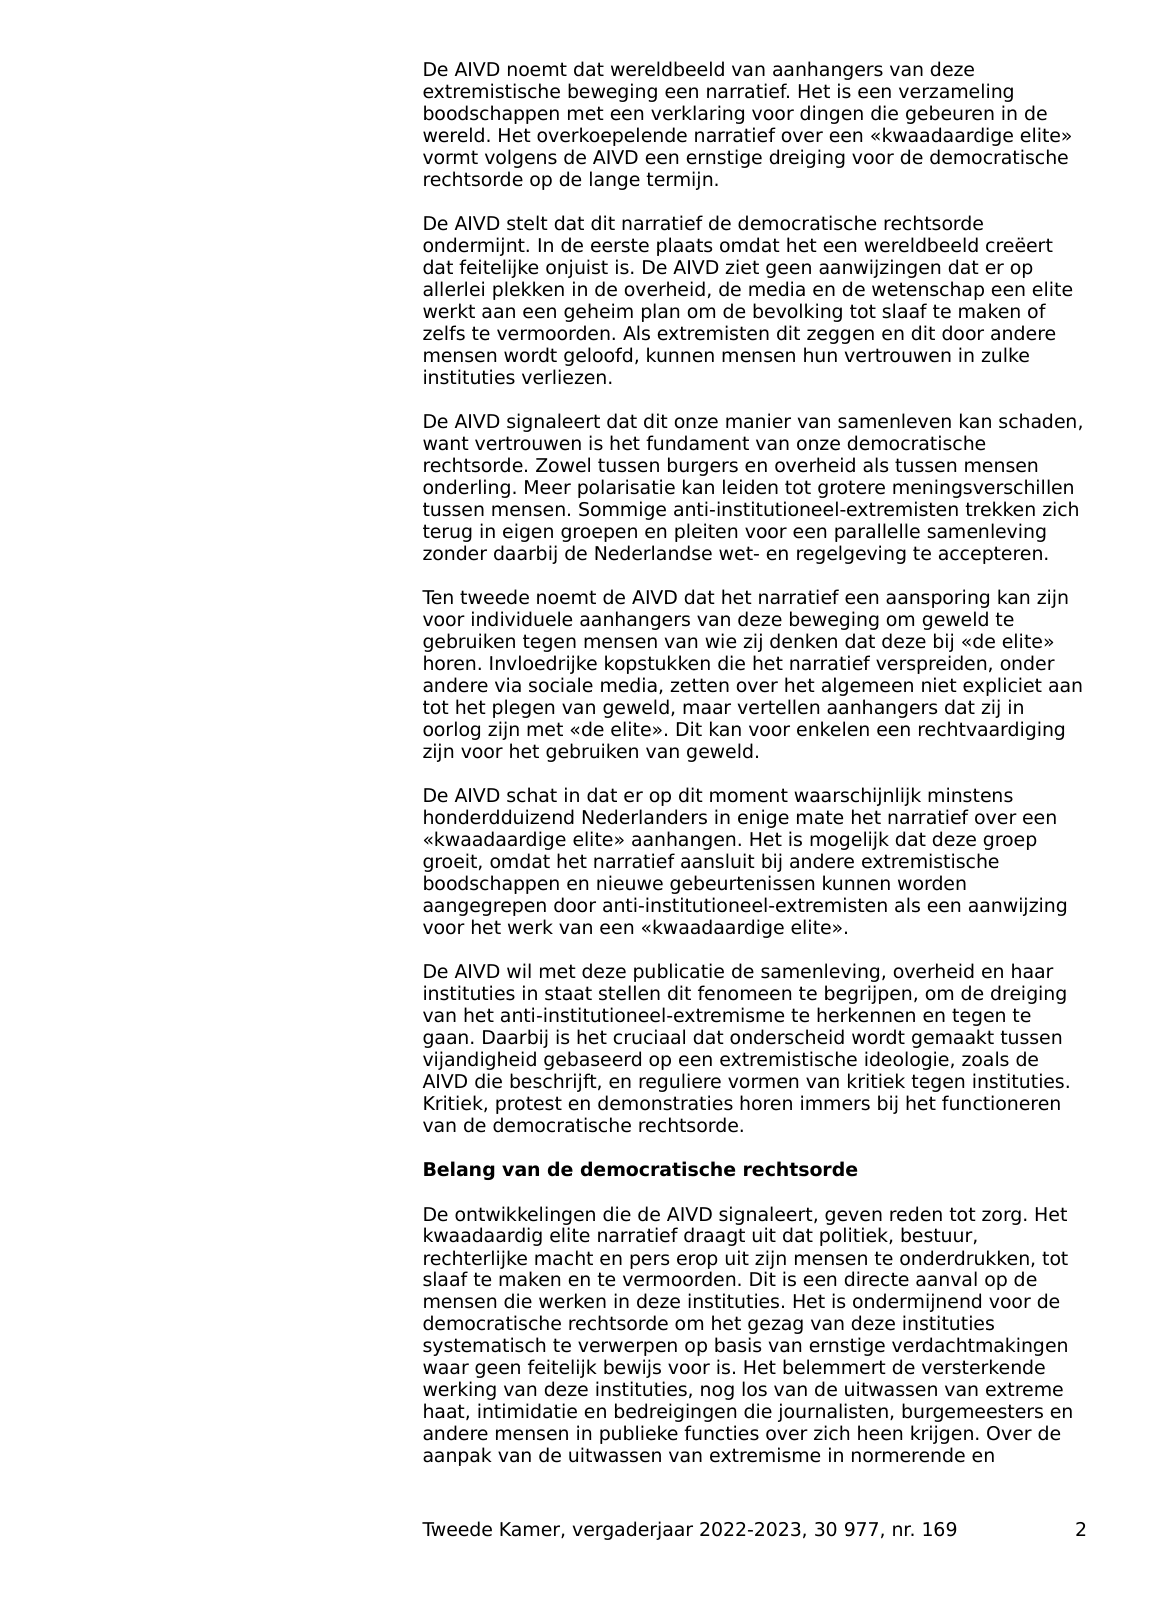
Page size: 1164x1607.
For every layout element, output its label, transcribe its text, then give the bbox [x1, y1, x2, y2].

text Ten tweede noemt de AIVD dat het narratief een aansporing kan zijn voor individuele aanhangers van deze beweging om geweld te gebruiken tegen mensen van wie zij denken dat deze bij «de elite» horen. Invloedrijke kopstukken die het narratief verspreiden, onder andere via sociale media, zetten over het algemeen niet expliciet aan tot het plegen van geweld, maar vertellen aanhangers dat zij in oorlog zijn met «de elite». Dit kan voor enkelen een rechtvaardiging zijn voor het gebruiken van geweld. [422, 587, 1087, 763]
text De AIVD wil met deze publicatie de samenleving, overheid en haar instituties in staat stellen dit fenomeen te begrijpen, om de dreiging van het anti-institutioneel-extremisme te herkennen en tegen te gaan. Daarbij is het cruciaal dat onderscheid wordt gemaakt tussen vijandigheid gebaseerd op een extremistische ideologie, zoals de AIVD die beschrijft, en reguliere vormen van kritiek tegen instituties. Kritiek, protest en demonstraties horen immers bij het functioneren van de democratische rechtsorde. [422, 961, 1087, 1137]
text De ontwikkelingen die de AIVD signaleert, geven reden tot zorg. Het kwaadaardig elite narratief draagt uit dat politiek, bestuur, rechterlijke macht en pers erop uit zijn mensen te onderdrukken, tot slaaf te maken en te vermoorden. Dit is een directe aanval op de mensen die werken in deze instituties. Het is ondermijnend voor de democratische rechtsorde om het gezag van deze instituties systematisch te verwerpen op basis van ernstige verdachtmakingen waar geen feitelijk bewijs voor is. Het belemmert de versterkende werking van deze instituties, nog los van de uitwassen van extreme haat, intimidatie en bedreigingen die journalisten, burgemeesters en andere mensen in publieke functies over zich heen krijgen. Over de aanpak van de uitwassen van extremisme in normerende en [422, 1203, 1087, 1467]
text De AIVD stelt dat dit narratief de democratische rechtsorde ondermijnt. In de eerste plaats omdat het een wereldbeeld creëert dat feitelijke onjuist is. De AIVD ziet geen aanwijzingen dat er op allerlei plekken in de overheid, de media en de wetenschap een elite werkt aan een geheim plan om de bevolking tot slaaf te maken of zelfs te vermoorden. Als extremisten dit zeggen en dit door andere mensen wordt geloofd, kunnen mensen hun vertrouwen in zulke instituties verliezen. [422, 213, 1087, 389]
text De AIVD signaleert dat dit onze manier van samenleven kan schaden, want vertrouwen is het fundament van onze democratische rechtsorde. Zowel tussen burgers en overheid als tussen mensen onderling. Meer polarisatie kan leiden tot grotere meningsverschillen tussen mensen. Sommige anti-institutioneel-extremisten trekken zich terug in eigen groepen en pleiten voor een parallelle samenleving zonder daarbij de Nederlandse wet- en regelgeving te accepteren. [422, 411, 1087, 565]
subtitle Belang van de democratische rechtsorde [422, 1159, 1087, 1181]
text De AIVD noemt dat wereldbeeld van aanhangers van deze extremistische beweging een narratief. Het is een verzameling boodschappen met een verklaring voor dingen die gebeuren in de wereld. Het overkoepelende narratief over een «kwaadaardige elite» vormt volgens de AIVD een ernstige dreiging voor de democratische rechtsorde op de lange termijn. [422, 59, 1087, 191]
text De AIVD schat in dat er op dit moment waarschijnlijk minstens honderdduizend Nederlanders in enige mate het narratief over een «kwaadaardige elite» aanhangen. Het is mogelijk dat deze groep groeit, omdat het narratief aansluit bij andere extremistische boodschappen en nieuwe gebeurtenissen kunnen worden aangegrepen door anti-institutioneel-extremisten als een aanwijzing voor het werk van een «kwaadaardige elite». [422, 785, 1087, 939]
